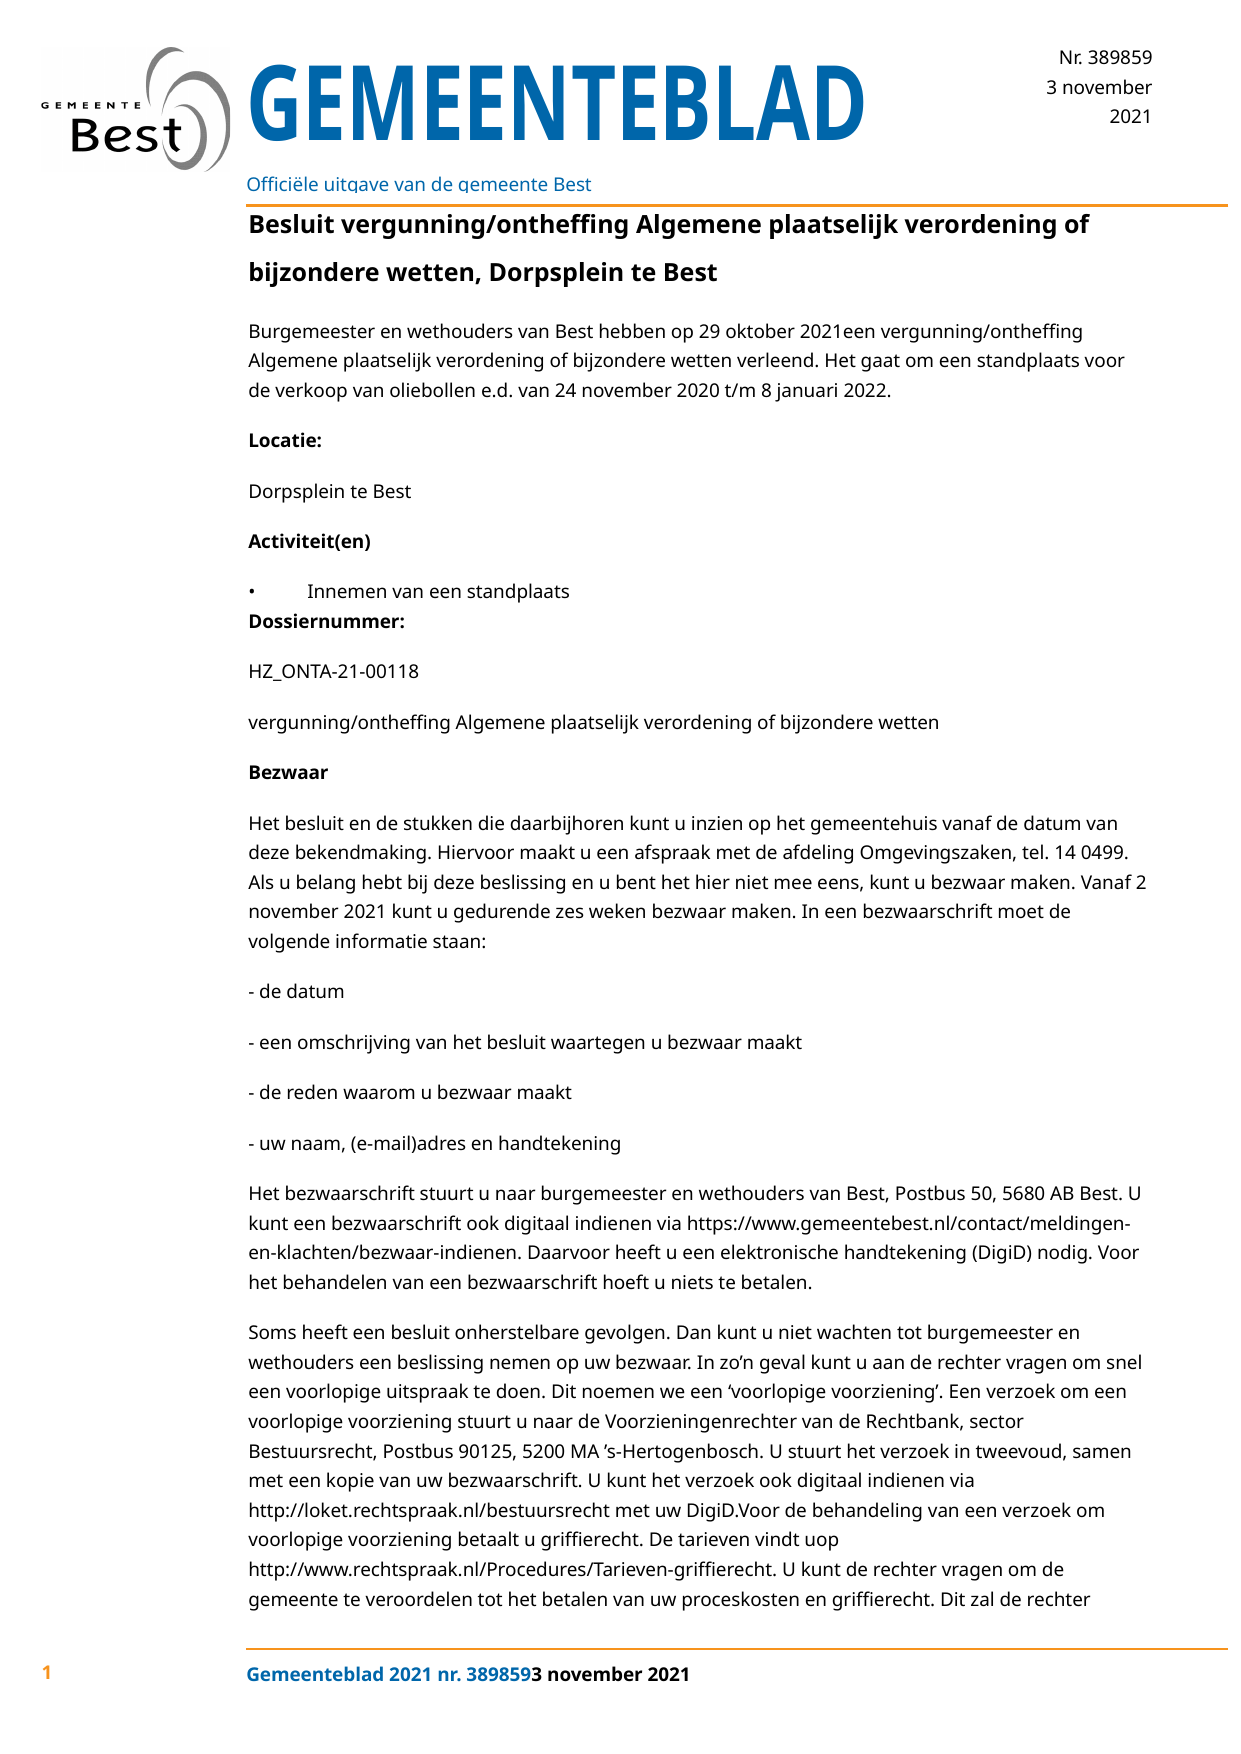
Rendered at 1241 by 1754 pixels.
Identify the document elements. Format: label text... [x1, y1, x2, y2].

text Het besluit en de stukken die daarbijhoren kunt u inzien op het gemeentehuis vanaf de datum van deze bekendmaking. Hiervoor maakt u een afspraak met de afdeling Omgevingszaken, tel. 14 0499. Als u belang hebt bij deze beslissing en u bent het hier niet mee eens, kunt u bezwaar maken. Vanaf 2 november 2021 kunt u gedurende zes weken bezwaar maken. In een bezwaarschrift moet de volgende informatie staan: [248, 810, 1152, 954]
text Activiteit(en) [248, 528, 1152, 554]
text - de reden waarom u bezwaar maakt [248, 1079, 1152, 1105]
text - de datum [248, 979, 1152, 1004]
text Soms heeft een besluit onherstelbare gevolgen. Dan kunt u niet wachten tot burgemeester en wethouders een beslissing nemen op uw bezwaar. In zo’n geval kunt u aan de rechter vragen om snel een voorlopige uitspraak te doen. Dit noemen we een ‘voorlopige voorziening’. Een verzoek om een voorlopige voorziening stuurt u naar de Voorzieningenrechter van de Rechtbank, sector Bestuursrecht, Postbus 90125, 5200 MA ’s-Hertogenbosch. U stuurt het verzoek in tweevoud, samen met een kopie van uw bezwaarschrift. U kunt het verzoek ook digitaal indienen via http://loket.rechtspraak.nl/bestuursrecht met uw DigiD.Voor de behandeling van een verzoek om voorlopige voorziening betaalt u griffierecht. De tarieven vindt uop http://www.rechtspraak.nl/Procedures/Tarieven-griffierecht. U kunt de rechter vragen om de gemeente te veroordelen tot het betalen van uw proceskosten en griffierecht. Dit zal de rechter [248, 1319, 1152, 1612]
text Bezwaar [248, 759, 1152, 785]
text Burgemeester en wethouders van Best hebben op 29 oktober 2021een vergunning/ontheffing Algemene plaatselijk verordening of bijzondere wetten verleend. Het gaat om een standplaats voor de verkoop van oliebollen e.d. van 24 november 2020 t/m 8 januari 2022. [248, 318, 1152, 403]
list Innemen van een standplaats [248, 579, 1152, 604]
picture [41, 47, 231, 172]
text Het bezwaarschrift stuurt u naar burgemeester en wethouders van Best, Postbus 50, 5680 AB Best. U kunt een bezwaarschrift ook digitaal indienen via https://www.gemeentebest.nl/contact/meldingen-en-klachten/bezwaar-indienen. Daarvoor heeft u een elektronische handtekening (DigiD) nodig. Voor het behandelen van een bezwaarschrift hoeft u niets te betalen. [248, 1180, 1152, 1295]
text - uw naam, (e-mail)adres en handtekening [248, 1130, 1152, 1156]
text Besluit vergunning/ontheffing Algemene plaatselijk verordening of bijzondere wetten, Dorpsplein te Best [248, 207, 1152, 288]
text Dorpsplein te Best [248, 478, 1152, 504]
text Dossiernummer: [248, 608, 1152, 634]
text - een omschrijving van het besluit waartegen u bezwaar maakt [248, 1029, 1152, 1055]
text Locatie: [248, 427, 1152, 453]
text HZ_ONTA-21-00118 [248, 659, 1152, 684]
text vergunning/ontheffing Algemene plaatselijk verordening of bijzondere wetten [248, 709, 1152, 735]
